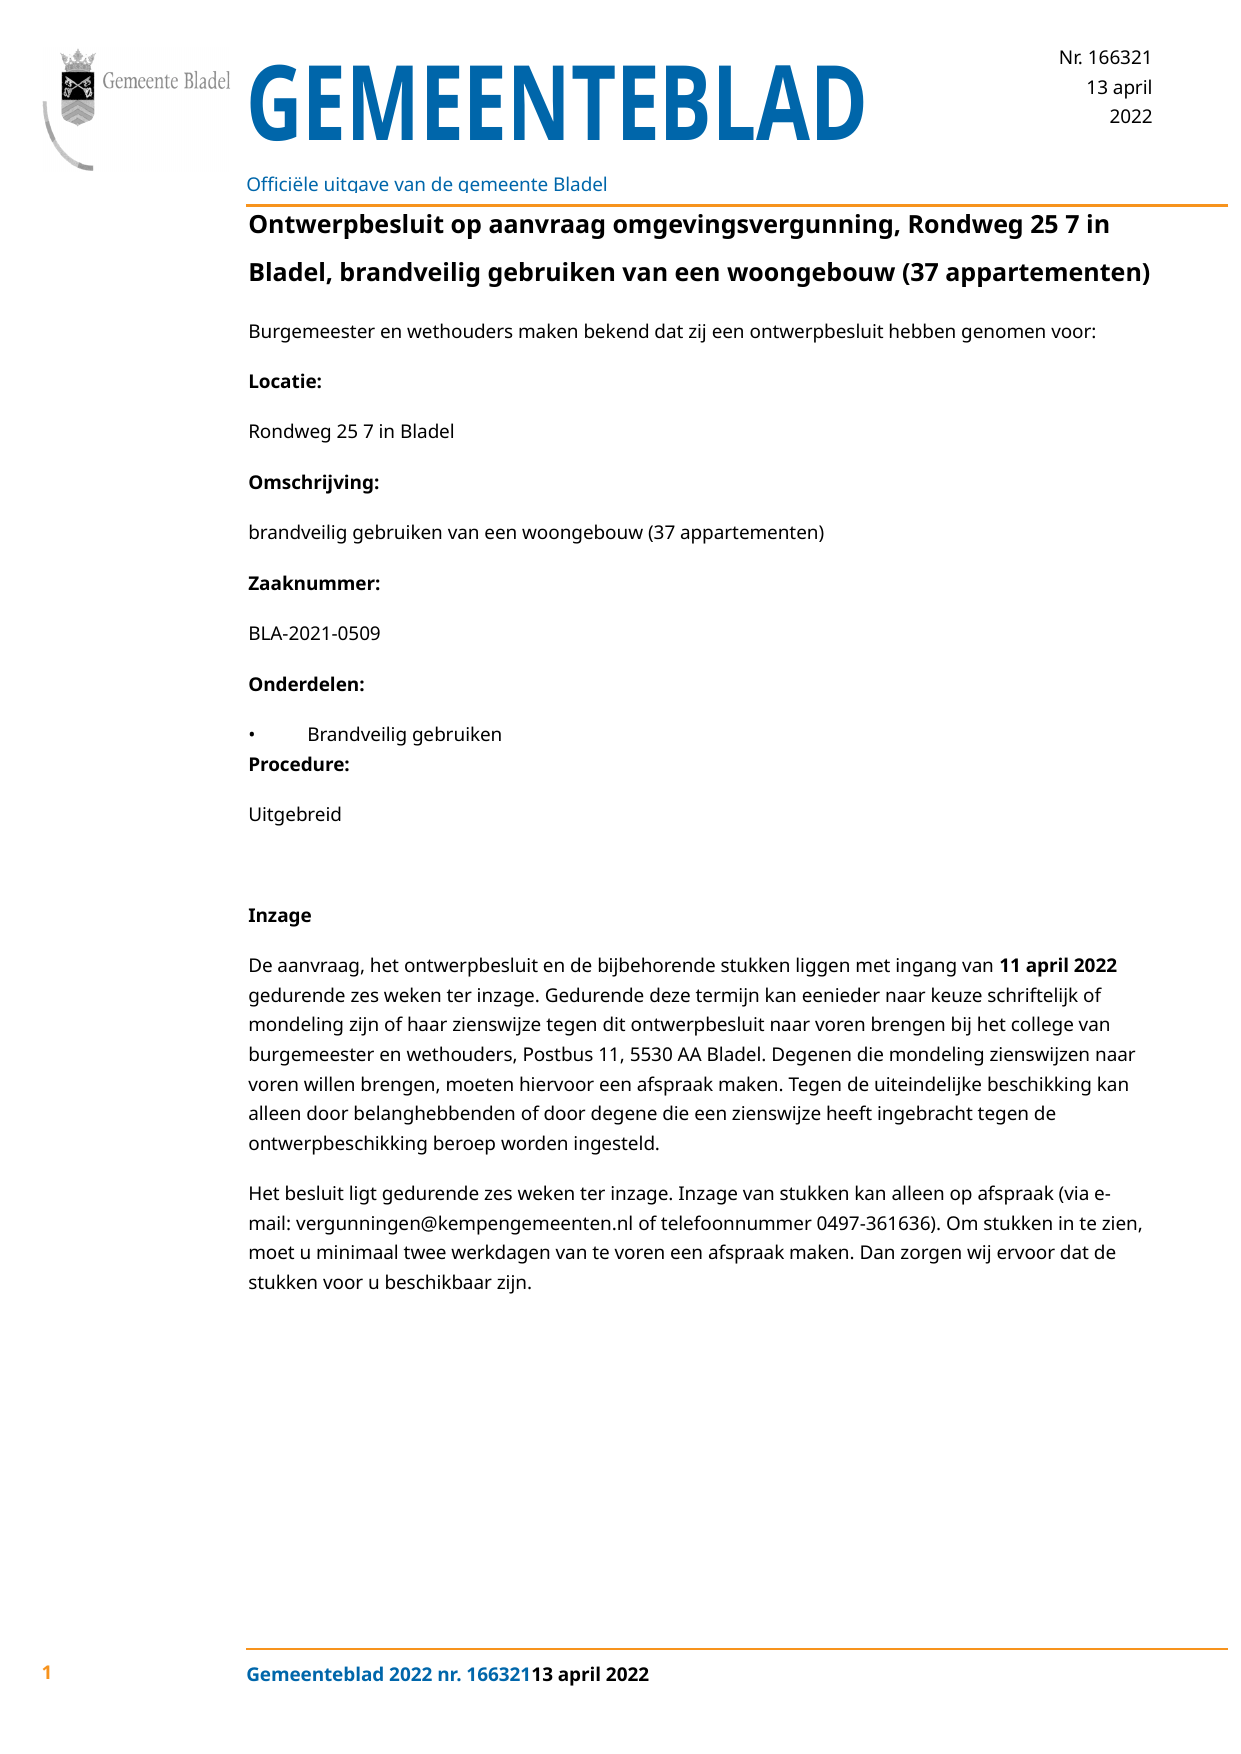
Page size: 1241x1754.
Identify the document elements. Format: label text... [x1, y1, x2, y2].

list Brandveilig gebruiken [248, 721, 1152, 747]
text Het besluit ligt gedurende zes weken ter inzage. Inzage van stukken kan alleen op afspraak (via e-mail: vergunningen@kempengemeenten.nl of telefoonnummer 0497-361636). Om stukken in te zien, moet u minimaal twee werkdagen van te voren een afspraak maken. Dan zorgen wij ervoor dat de stukken voor u beschikbaar zijn. [248, 1180, 1152, 1295]
text Rondweg 25 7 in Bladel [248, 419, 1152, 444]
text Omschrijving: [248, 469, 1152, 495]
text Ontwerpbesluit op aanvraag omgevingsvergunning, Rondweg 25 7 in Bladel, brandveilig gebruiken van een woongebouw (37 appartementen) [248, 207, 1152, 288]
text Inzage [248, 902, 1152, 928]
text Uitgebreid [248, 801, 1152, 827]
picture [41, 47, 231, 172]
text Zaaknummer: [248, 570, 1152, 596]
text brandveilig gebruiken van een woongebouw (37 appartementen) [248, 519, 1152, 545]
text Locatie: [248, 368, 1152, 394]
text Procedure: [248, 751, 1152, 777]
text Onderdelen: [248, 671, 1152, 697]
text Burgemeester en wethouders maken bekend dat zij een ontwerpbesluit hebben genomen voor: [248, 318, 1152, 344]
text De aanvraag, het ontwerpbesluit en de bijbehorende stukken liggen met ingang van 11 april 2022 gedurende zes weken ter inzage. Gedurende deze termijn kan eenieder naar keuze schriftelijk of mondeling zijn of haar zienswijze tegen dit ontwerpbesluit naar voren brengen bij het college van burgemeester en wethouders, Postbus 11, 5530 AA Bladel. Degenen die mondeling zienswijzen naar voren willen brengen, moeten hiervoor een afspraak maken. Tegen de uiteindelijke beschikking kan alleen door belanghebbenden of door degene die een zienswijze heeft ingebracht tegen de ontwerpbeschikking beroep worden ingesteld. [248, 952, 1152, 1156]
text BLA-2021-0509 [248, 620, 1152, 646]
